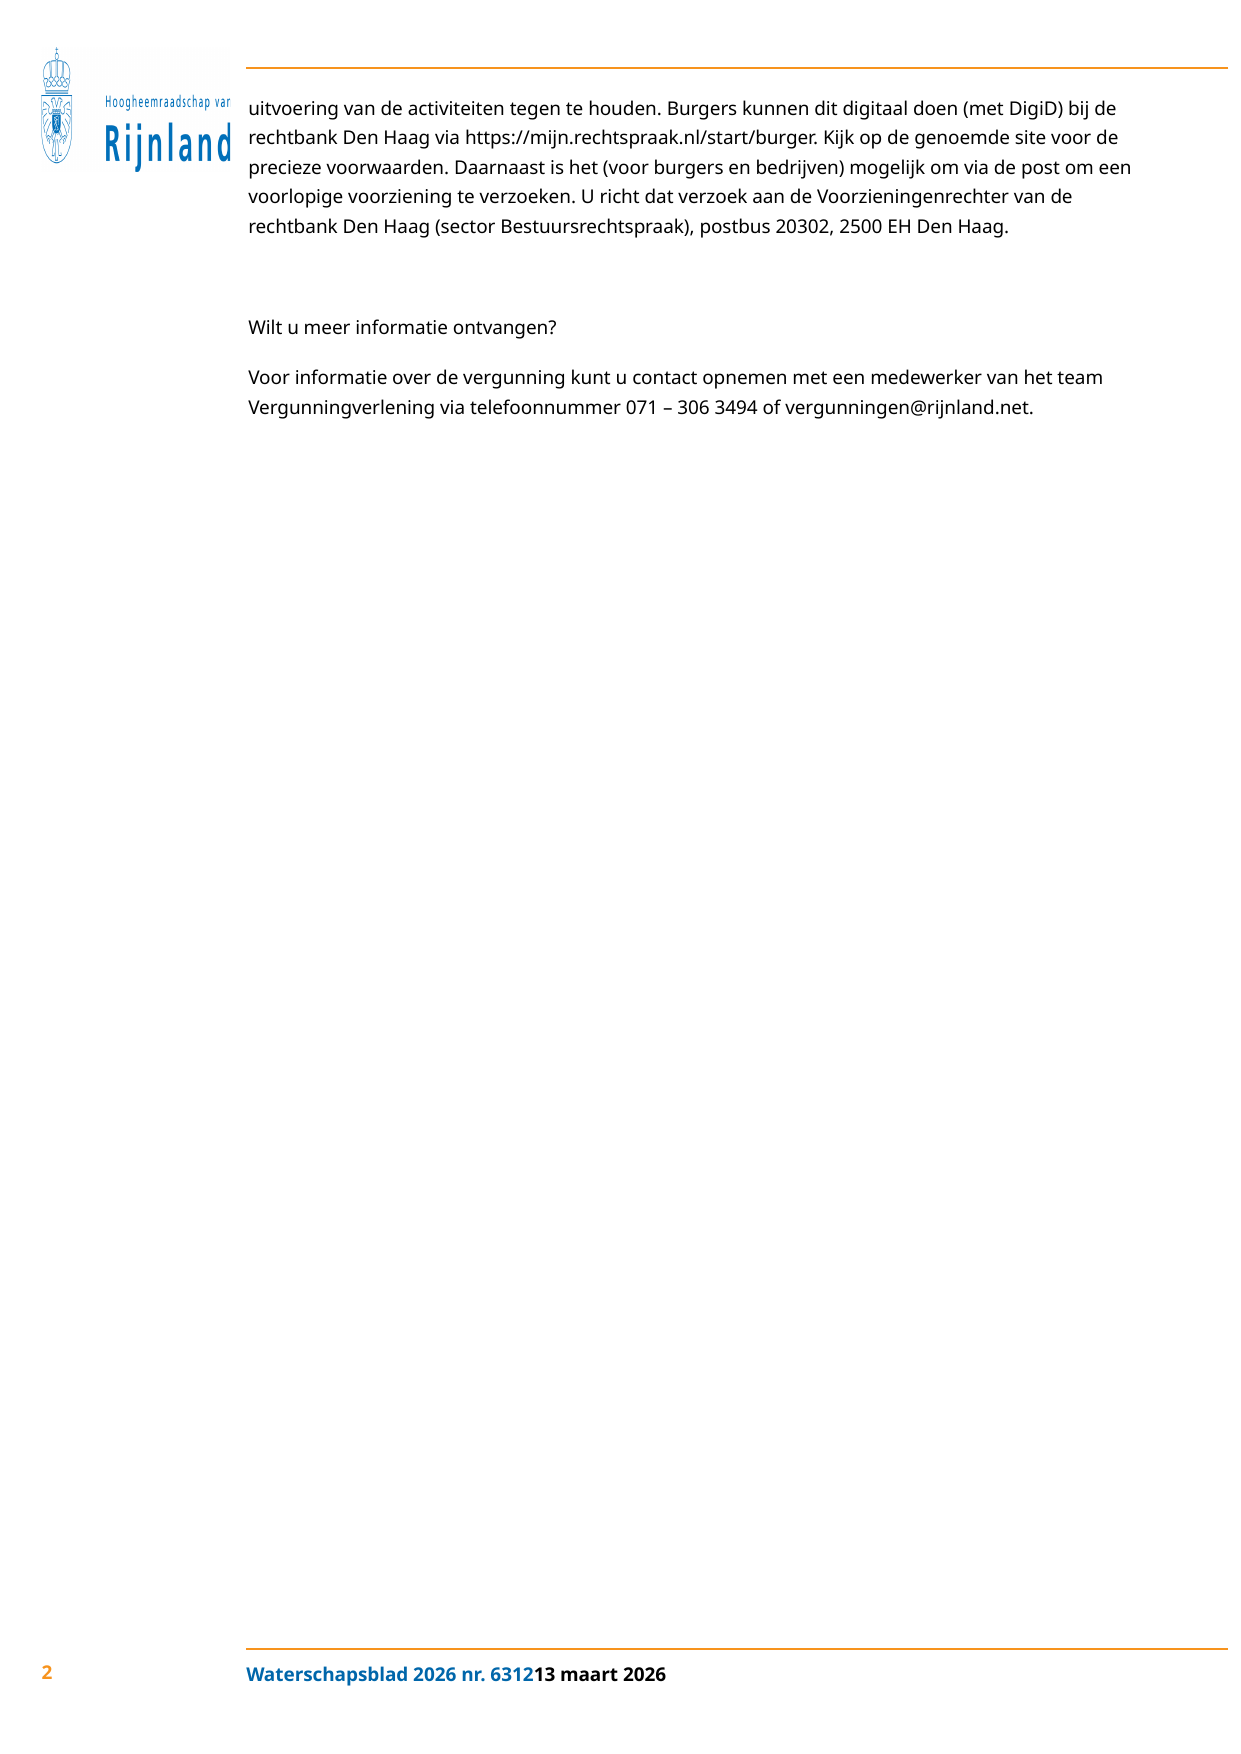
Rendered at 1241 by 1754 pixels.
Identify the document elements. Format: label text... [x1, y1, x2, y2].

text Wilt u meer informatie ontvangen? [248, 314, 1152, 340]
text Voor informatie over de vergunning kunt u contact opnemen met een medewerker van het team Vergunningverlening via telefoonnummer 071 – 306 3494 of vergunningen@rijnland.net. [248, 364, 1152, 420]
text uitvoering van de activiteiten tegen te houden. Burgers kunnen dit digitaal doen (met DigiD) bij de rechtbank Den Haag via https://mijn.rechtspraak.nl/start/burger. Kijk op de genoemde site voor de precieze voorwaarden. Daarnaast is het (voor burgers en bedrijven) mogelijk om via de post om een voorlopige voorziening te verzoeken. U richt dat verzoek aan de Voorzieningenrechter van de rechtbank Den Haag (sector Bestuursrechtspraak), postbus 20302, 2500 EH Den Haag. [248, 95, 1152, 239]
picture [41, 47, 231, 172]
